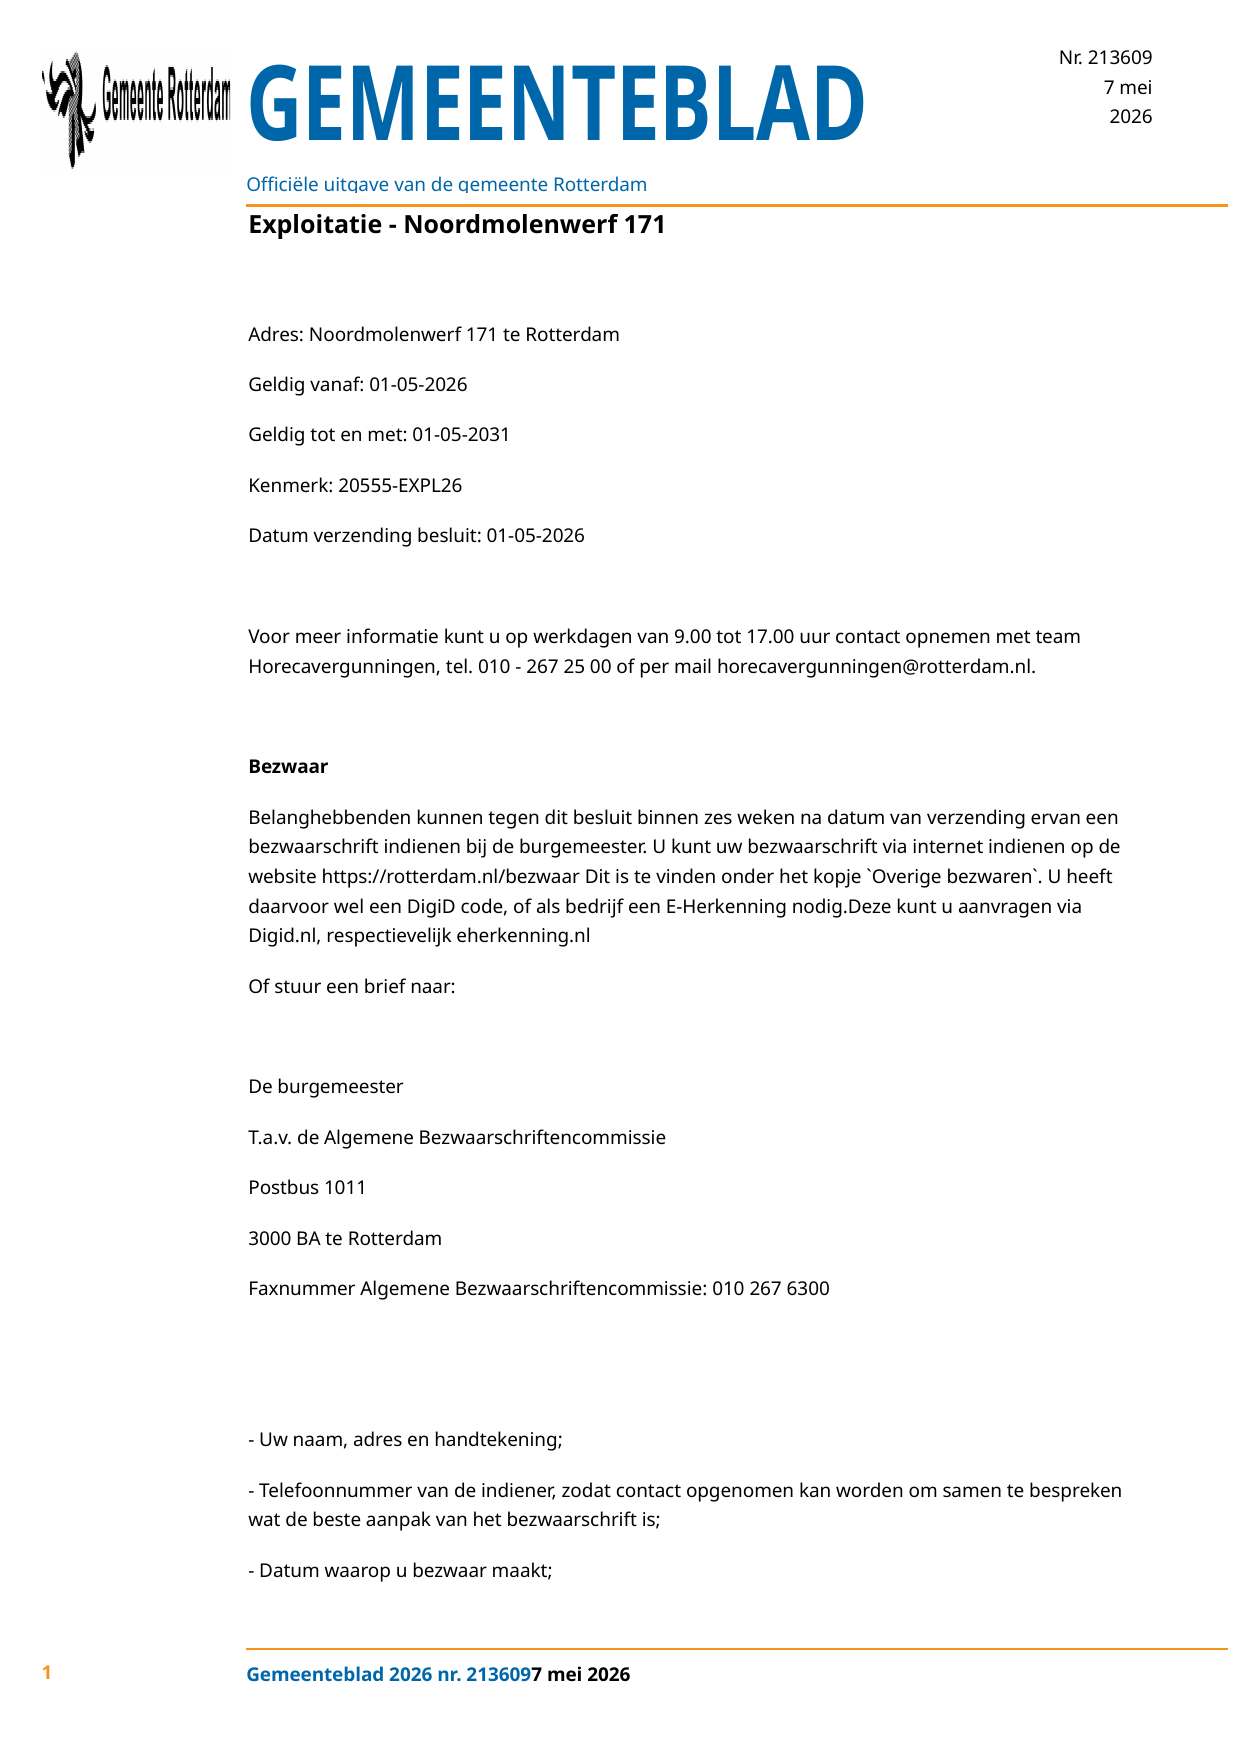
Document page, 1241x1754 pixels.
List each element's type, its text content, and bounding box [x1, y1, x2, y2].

text Adres: Noordmolenwerf 171 te Rotterdam [248, 321, 1152, 346]
text - Telefoonnummer van de indiener, zodat contact opgenomen kan worden om samen te bespreken wat de beste aanpak van het bezwaarschrift is; [248, 1477, 1152, 1532]
text - Datum waarop u bezwaar maakt; [248, 1557, 1152, 1583]
text Datum verzending besluit: 01-05-2026 [248, 522, 1152, 548]
text Exploitatie - Noordmolenwerf 171 [248, 207, 1152, 241]
text Of stuur een brief naar: [248, 973, 1152, 998]
text Bezwaar [248, 754, 1152, 779]
picture [41, 47, 231, 172]
text Voor meer informatie kunt u op werkdagen van 9.00 tot 17.00 uur contact opnemen met team Horecavergunningen, tel. 010 - 267 25 00 of per mail horecavergunningen@rotterdam.nl. [248, 623, 1152, 678]
text 3000 BA te Rotterdam [248, 1225, 1152, 1251]
text Faxnummer Algemene Bezwaarschriftencommissie: 010 267 6300 [248, 1275, 1152, 1301]
text T.a.v. de Algemene Bezwaarschriftencommissie [248, 1124, 1152, 1150]
text Belanghebbenden kunnen tegen dit besluit binnen zes weken na datum van verzending ervan een bezwaarschrift indienen bij de burgemeester. U kunt uw bezwaarschrift via internet indienen op de website https://rotterdam.nl/bezwaar Dit is te vinden onder het kopje `Overige bezwaren`. U heeft daarvoor wel een DigiD code, of als bedrijf een E-Herkenning nodig.Deze kunt u aanvragen via Digid.nl, respectievelijk eherkenning.nl [248, 804, 1152, 948]
text Geldig vanaf: 01-05-2026 [248, 371, 1152, 397]
text De burgemeester [248, 1074, 1152, 1099]
text - Uw naam, adres en handtekening; [248, 1427, 1152, 1452]
text Postbus 1011 [248, 1174, 1152, 1200]
text Kenmerk: 20555-EXPL26 [248, 472, 1152, 498]
text Geldig tot en met: 01-05-2031 [248, 422, 1152, 447]
